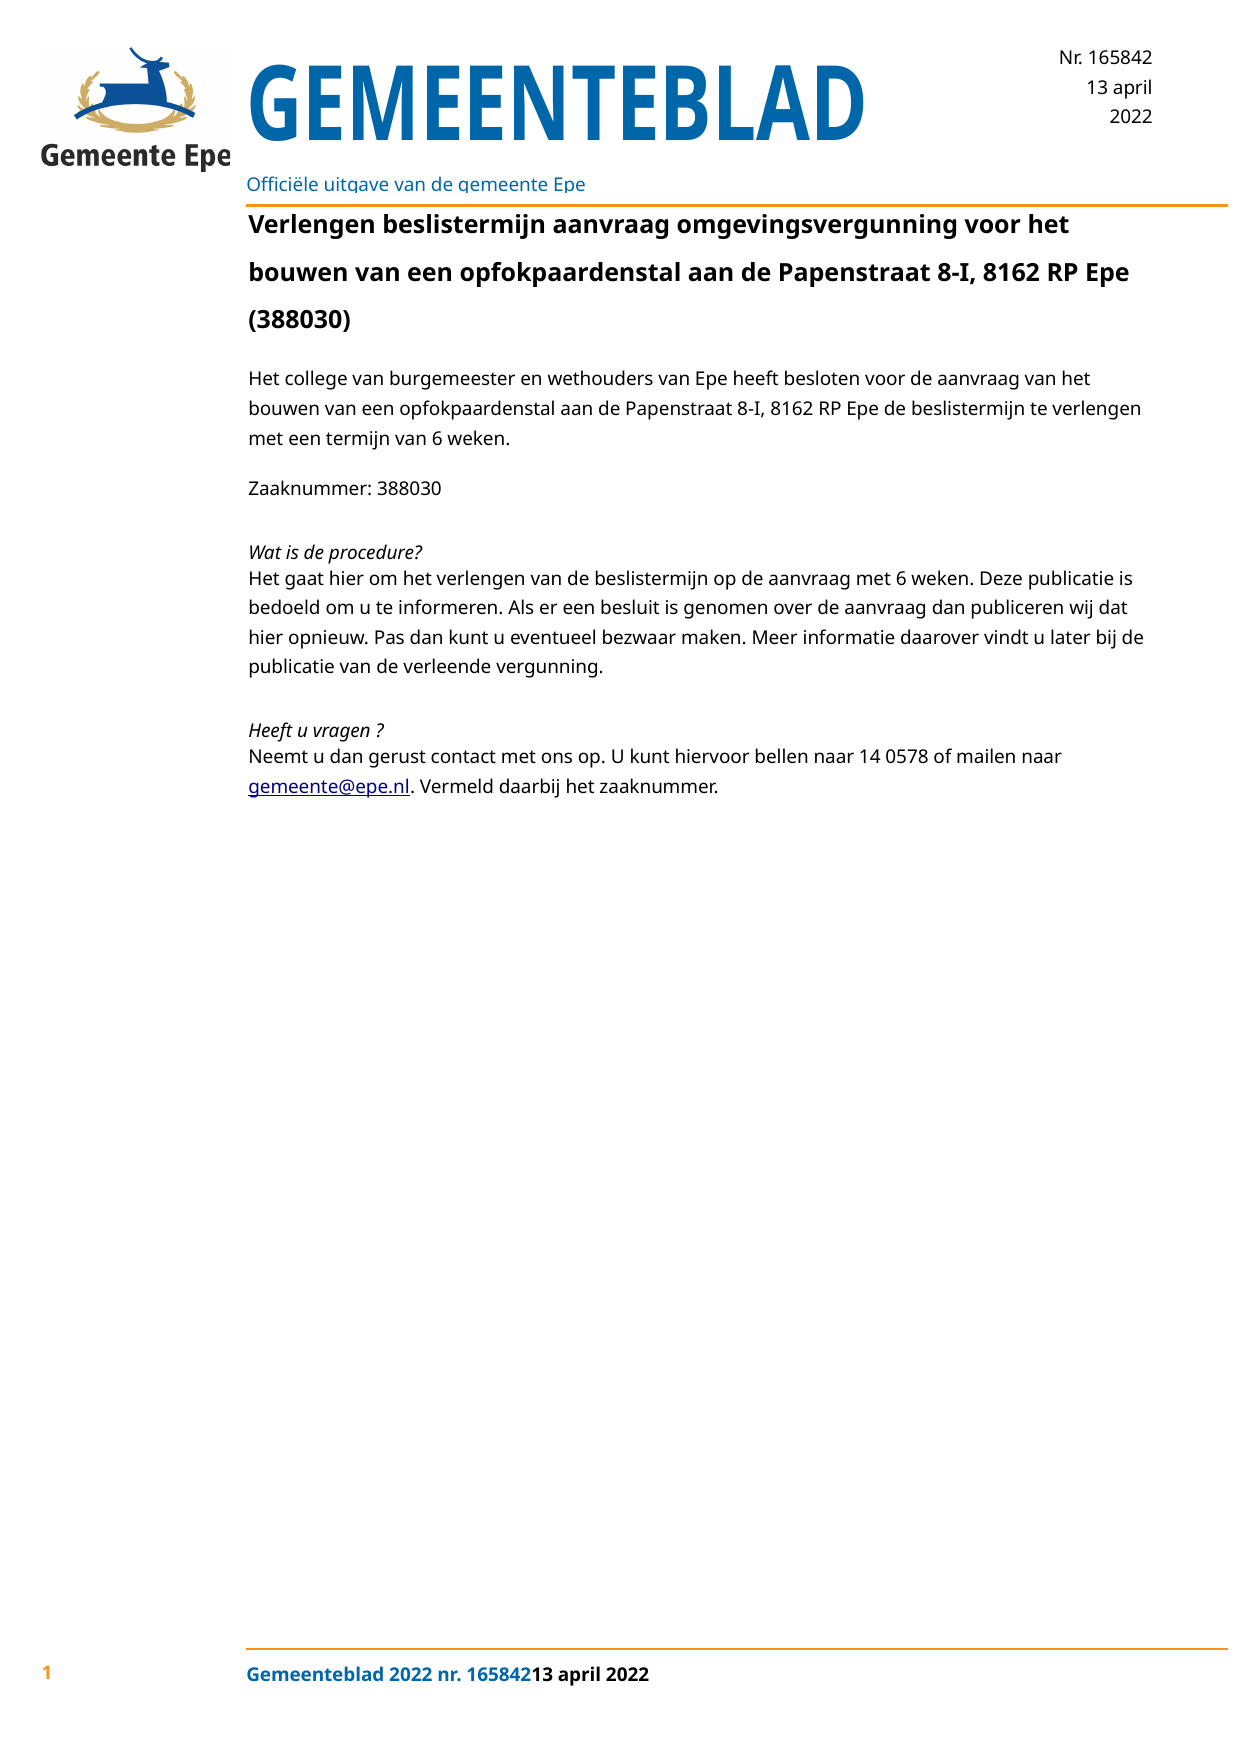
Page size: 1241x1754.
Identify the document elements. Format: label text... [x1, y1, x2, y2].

text Het college van burgemeester en wethouders van Epe heeft besloten voor de aanvraag van het bouwen van een opfokpaardenstal aan de Papenstraat 8-I, 8162 RP Epe de beslistermijn te verlengen met een termijn van 6 weken. [248, 366, 1152, 450]
text Heeft u vragen ? [248, 717, 1152, 743]
text Het gaat hier om het verlengen van de beslistermijn op de aanvraag met 6 weken. Deze publicatie is bedoeld om u te informeren. Als er een besluit is genomen over de aanvraag dan publiceren wij dat hier opnieuw. Pas dan kunt u eventueel bezwaar maken. Meer informatie daarover vindt u later bij de publicatie van de verleende vergunning. [248, 565, 1152, 679]
text Neemt u dan gerust contact met ons op. U kunt hiervoor bellen naar 14 0578 of mailen naar gemeente@epe.nl. Vermeld daarbij het zaaknummer. [248, 743, 1152, 798]
text Wat is de procedure? [248, 539, 1152, 565]
text Zaaknummer: 388030 [248, 475, 1152, 501]
text Verlengen beslistermijn aanvraag omgevingsvergunning voor het bouwen van een opfokpaardenstal aan de Papenstraat 8-I, 8162 RP Epe (388030) [248, 207, 1152, 336]
picture [41, 47, 231, 172]
